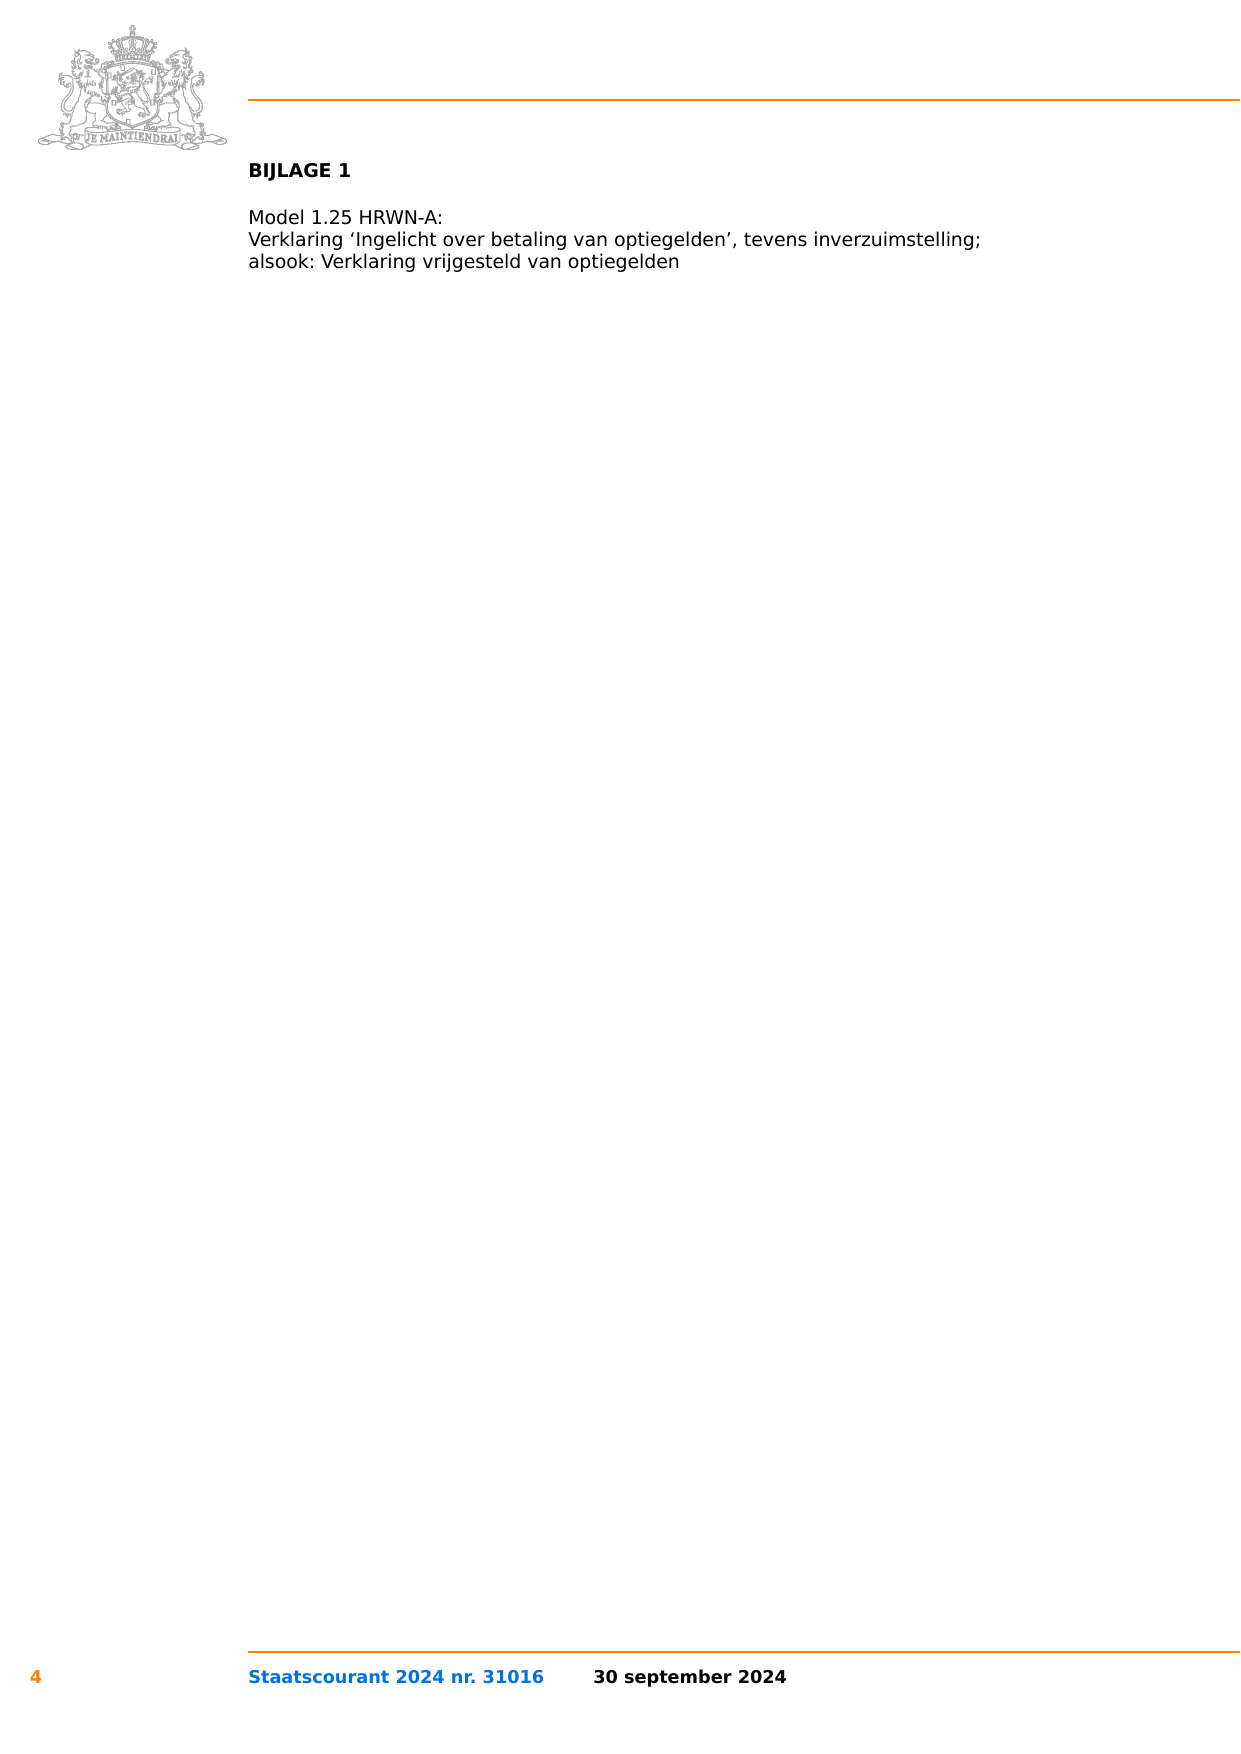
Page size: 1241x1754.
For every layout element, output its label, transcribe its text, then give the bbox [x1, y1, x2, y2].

text alsook: Verklaring vrijgesteld van optiegelden [248, 251, 1163, 273]
subtitle BIJLAGE 1 [248, 160, 1163, 182]
text Verklaring ‘Ingelicht over betaling van optiegelden’, tevens inverzuimstelling; [248, 229, 1163, 251]
picture [38, 25, 227, 150]
text Model 1.25 HRWN-A: [248, 207, 1163, 229]
